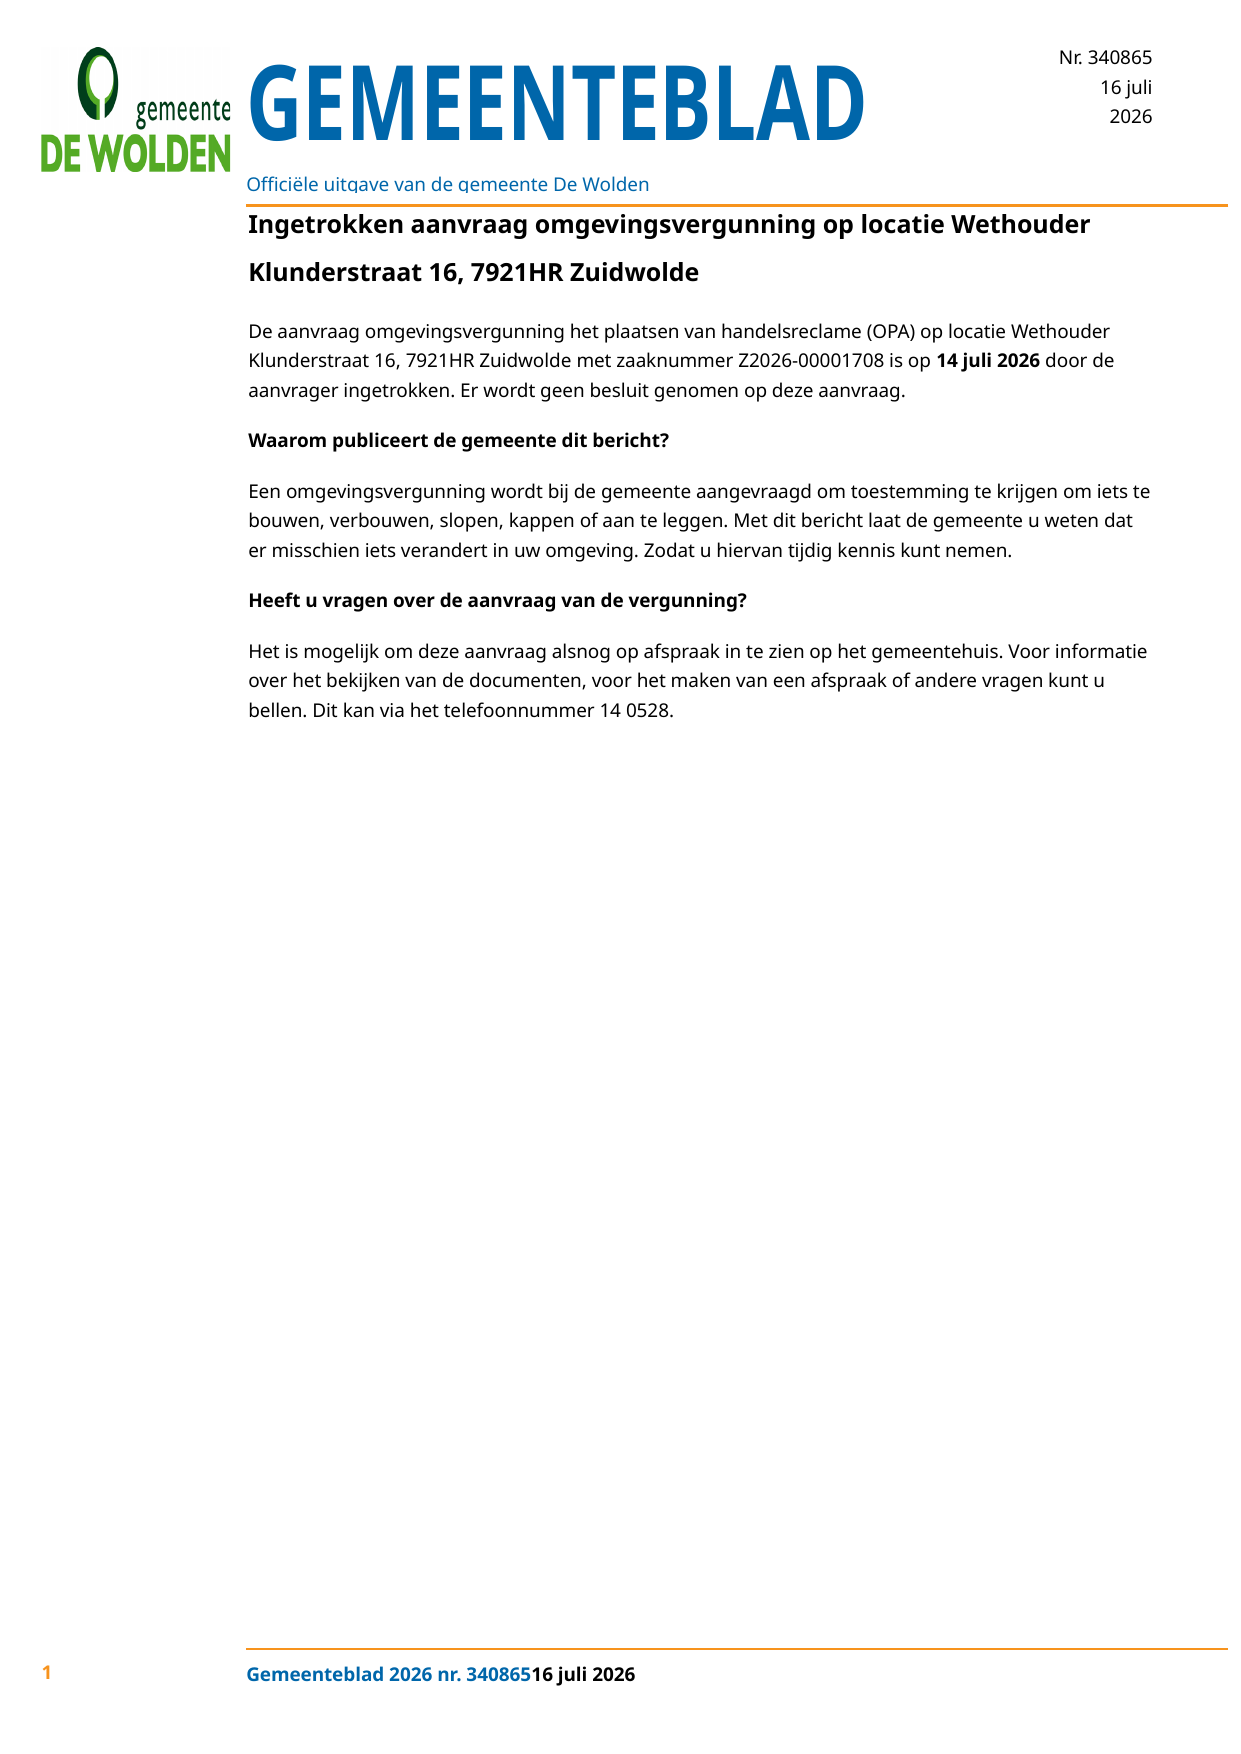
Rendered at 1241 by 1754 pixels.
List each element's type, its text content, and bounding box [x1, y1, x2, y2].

text Heeft u vragen over de aanvraag van de vergunning? [248, 587, 1152, 613]
text Ingetrokken aanvraag omgevingsvergunning op locatie Wethouder Klunderstraat 16, 7921HR Zuidwolde [248, 207, 1152, 288]
picture [41, 47, 231, 172]
text Waarom publiceert de gemeente dit bericht? [248, 427, 1152, 453]
text Het is mogelijk om deze aanvraag alsnog op afspraak in te zien op het gemeentehuis. Voor informatie over het bekijken van de documenten, voor het maken van een afspraak of andere vragen kunt u bellen. Dit kan via het telefoonnummer 14 0528. [248, 638, 1152, 723]
text Een omgevingsvergunning wordt bij de gemeente aangevraagd om toestemming te krijgen om iets te bouwen, verbouwen, slopen, kappen of aan te leggen. Met dit bericht laat de gemeente u weten dat er misschien iets verandert in uw omgeving. Zodat u hiervan tijdig kennis kunt nemen. [248, 478, 1152, 563]
text De aanvraag omgevingsvergunning het plaatsen van handelsreclame (OPA) op locatie Wethouder Klunderstraat 16, 7921HR Zuidwolde met zaaknummer Z2026-00001708 is op 14 juli 2026 door de aanvrager ingetrokken. Er wordt geen besluit genomen op deze aanvraag. [248, 318, 1152, 403]
